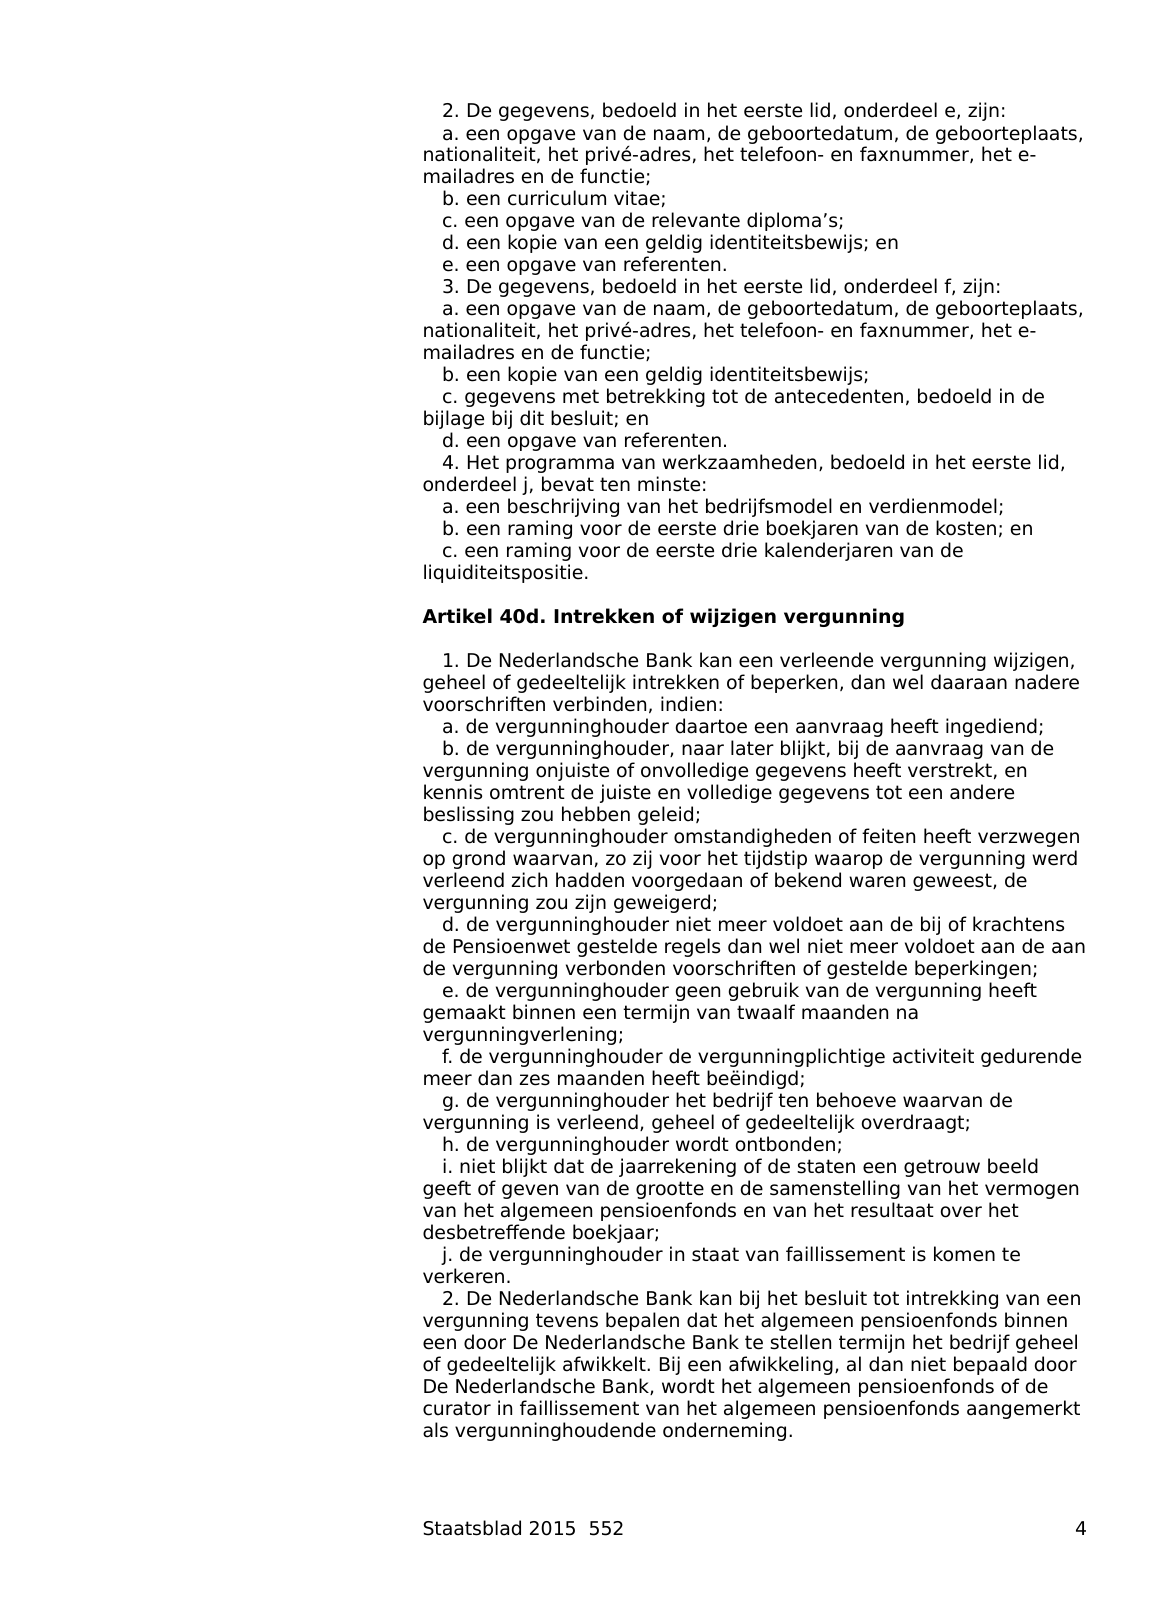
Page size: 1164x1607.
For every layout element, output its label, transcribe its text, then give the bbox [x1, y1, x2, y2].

text e. een opgave van referenten. [422, 254, 1087, 276]
text d. een kopie van een geldig identiteitsbewijs; en [422, 232, 1087, 254]
text a. een beschrijving van het bedrijfsmodel en verdienmodel; [422, 496, 1087, 518]
text c. de vergunninghouder omstandigheden of feiten heeft verzwegen op grond waarvan, zo zij voor het tijdstip waarop de vergunning werd verleend zich hadden voorgedaan of bekend waren geweest, de vergunning zou zijn geweigerd; [422, 826, 1087, 914]
text 2. De Nederlandsche Bank kan bij het besluit tot intrekking van een vergunning tevens bepalen dat het algemeen pensioenfonds binnen een door De Nederlandsche Bank te stellen termijn het bedrijf geheel of gedeeltelijk afwikkelt. Bij een afwikkeling, al dan niet bepaald door De Nederlandsche Bank, wordt het algemeen pensioenfonds of de curator in faillissement van het algemeen pensioenfonds aangemerkt als vergunninghoudende onderneming. [422, 1288, 1087, 1442]
text c. een opgave van de relevante diploma’s; [422, 210, 1087, 232]
text c. een raming voor de eerste drie kalenderjaren van de liquiditeitspositie. [422, 540, 1087, 584]
text j. de vergunninghouder in staat van faillissement is komen te verkeren. [422, 1244, 1087, 1288]
text a. een opgave van de naam, de geboortedatum, de geboorteplaats, nationaliteit, het privé-adres, het telefoon- en faxnummer, het e-mailadres en de functie; [422, 298, 1087, 364]
text 4. Het programma van werkzaamheden, bedoeld in het eerste lid, onderdeel j, bevat ten minste: [422, 452, 1087, 496]
text b. een kopie van een geldig identiteitsbewijs; [422, 364, 1087, 386]
text 3. De gegevens, bedoeld in het eerste lid, onderdeel f, zijn: [422, 276, 1087, 298]
text 2. De gegevens, bedoeld in het eerste lid, onderdeel e, zijn: [422, 100, 1087, 122]
text g. de vergunninghouder het bedrijf ten behoeve waarvan de vergunning is verleend, geheel of gedeeltelijk overdraagt; [422, 1090, 1087, 1134]
text i. niet blijkt dat de jaarrekening of de staten een getrouw beeld geeft of geven van de grootte en de samenstelling van het vermogen van het algemeen pensioenfonds en van het resultaat over het desbetreffende boekjaar; [422, 1156, 1087, 1244]
text e. de vergunninghouder geen gebruik van de vergunning heeft gemaakt binnen een termijn van twaalf maanden na vergunningverlening; [422, 980, 1087, 1046]
text b. een raming voor de eerste drie boekjaren van de kosten; en [422, 518, 1087, 540]
text f. de vergunninghouder de vergunningplichtige activiteit gedurende meer dan zes maanden heeft beëindigd; [422, 1046, 1087, 1090]
text b. een curriculum vitae; [422, 188, 1087, 210]
subtitle Artikel 40d. Intrekken of wijzigen vergunning [422, 606, 1087, 628]
text a. de vergunninghouder daartoe een aanvraag heeft ingediend; [422, 716, 1087, 738]
text 1. De Nederlandsche Bank kan een verleende vergunning wijzigen, geheel of gedeeltelijk intrekken of beperken, dan wel daaraan nadere voorschriften verbinden, indien: [422, 650, 1087, 716]
text d. een opgave van referenten. [422, 430, 1087, 452]
text b. de vergunninghouder, naar later blijkt, bij de aanvraag van de vergunning onjuiste of onvolledige gegevens heeft verstrekt, en kennis omtrent de juiste en volledige gegevens tot een andere beslissing zou hebben geleid; [422, 738, 1087, 826]
text a. een opgave van de naam, de geboortedatum, de geboorteplaats, nationaliteit, het privé-adres, het telefoon- en faxnummer, het e-mailadres en de functie; [422, 122, 1087, 188]
text c. gegevens met betrekking tot de antecedenten, bedoeld in de bijlage bij dit besluit; en [422, 386, 1087, 430]
text d. de vergunninghouder niet meer voldoet aan de bij of krachtens de Pensioenwet gestelde regels dan wel niet meer voldoet aan de aan de vergunning verbonden voorschriften of gestelde beperkingen; [422, 914, 1087, 980]
text h. de vergunninghouder wordt ontbonden; [422, 1134, 1087, 1156]
